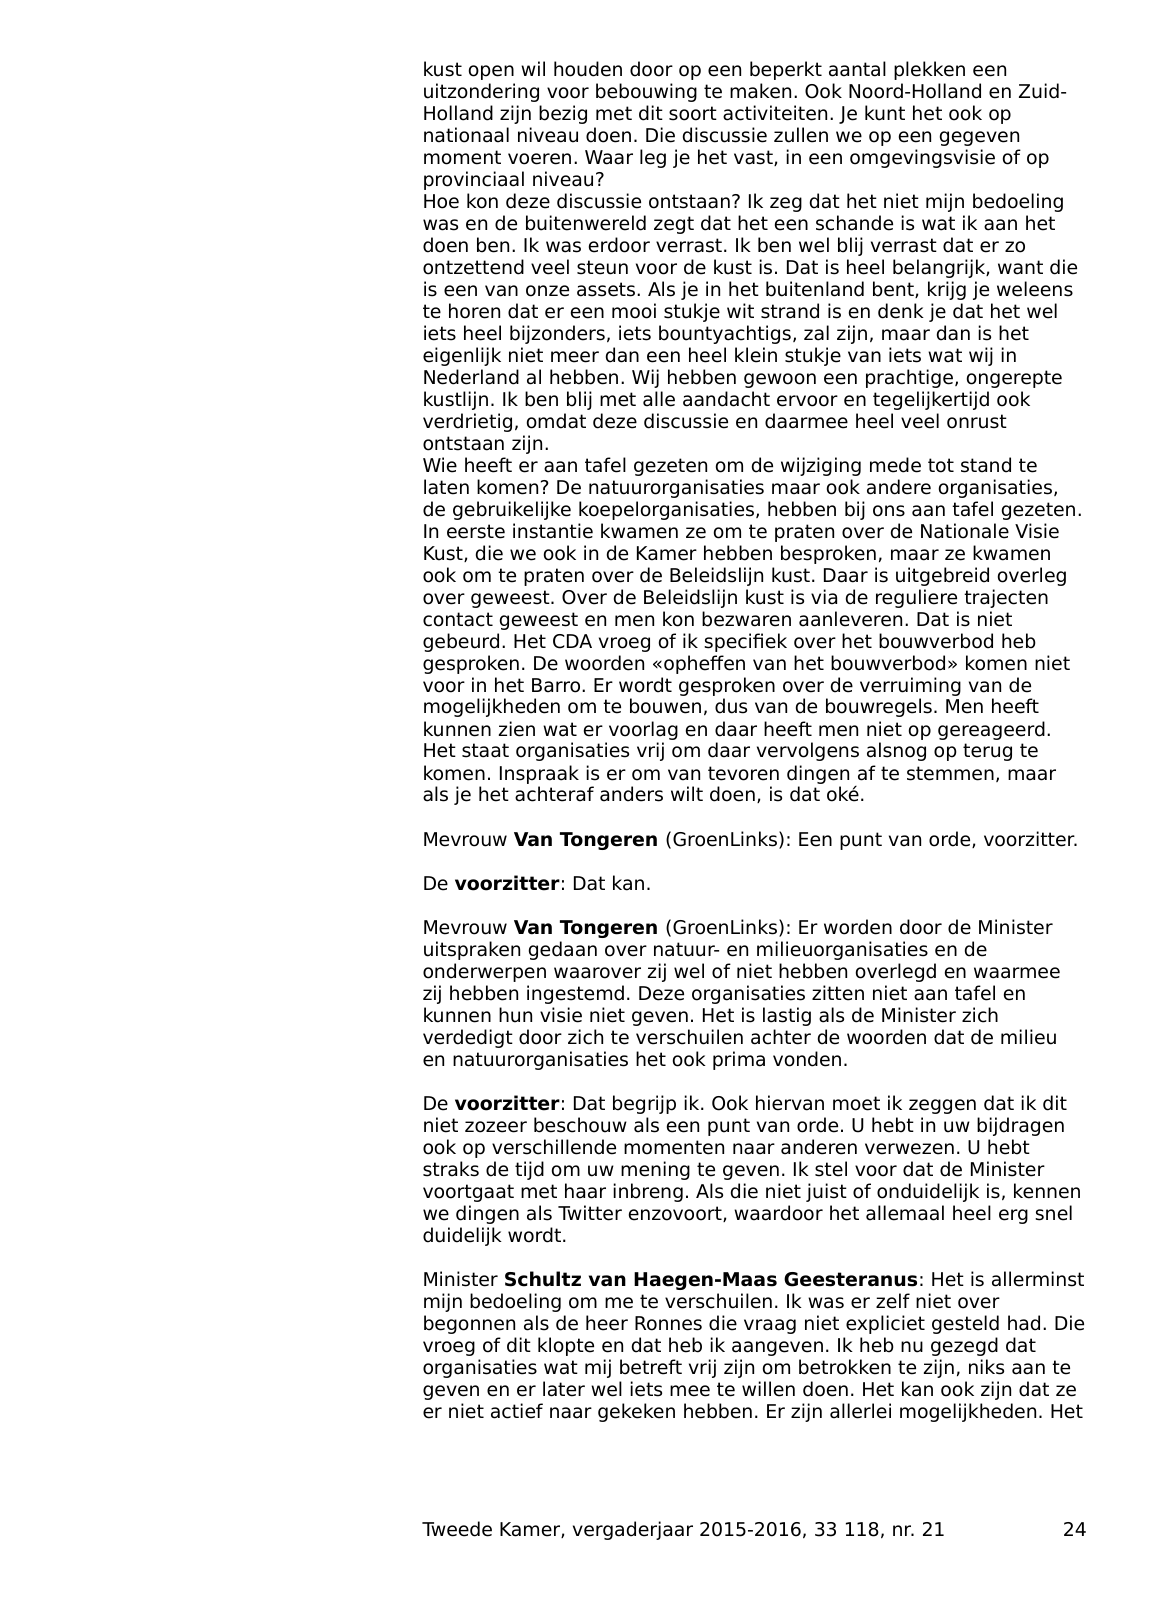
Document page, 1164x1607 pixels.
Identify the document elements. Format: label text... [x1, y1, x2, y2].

text Mevrouw Van Tongeren (GroenLinks): Een punt van orde, voorzitter. [422, 828, 1087, 851]
text Hoe kon deze discussie ontstaan? Ik zeg dat het niet mijn bedoeling was en de buitenwereld zegt dat het een schande is wat ik aan het doen ben. Ik was erdoor verrast. Ik ben wel blij verrast dat er zo ontzettend veel steun voor de kust is. Dat is heel belangrijk, want die is een van onze assets. Als je in het buitenland bent, krijg je weleens te horen dat er een mooi stukje wit strand is en denk je dat het wel iets heel bijzonders, iets bountyachtigs, zal zijn, maar dan is het eigenlijk niet meer dan een heel klein stukje van iets wat wij in Nederland al hebben. Wij hebben gewoon een prachtige, ongerepte kustlijn. Ik ben blij met alle aandacht ervoor en tegelijkertijd ook verdrietig, omdat deze discussie en daarmee heel veel onrust ontstaan zijn. [422, 191, 1087, 455]
text kust open wil houden door op een beperkt aantal plekken een uitzondering voor bebouwing te maken. Ook Noord-Holland en Zuid-Holland zijn bezig met dit soort activiteiten. Je kunt het ook op nationaal niveau doen. Die discussie zullen we op een gegeven moment voeren. Waar leg je het vast, in een omgevingsvisie of op provinciaal niveau? [422, 59, 1087, 191]
text De voorzitter: Dat begrijp ik. Ook hiervan moet ik zeggen dat ik dit niet zozeer beschouw als een punt van orde. U hebt in uw bijdragen ook op verschillende momenten naar anderen verwezen. U hebt straks de tijd om uw mening te geven. Ik stel voor dat de Minister voortgaat met haar inbreng. Als die niet juist of onduidelijk is, kennen we dingen als Twitter enzovoort, waardoor het allemaal heel erg snel duidelijk wordt. [422, 1093, 1087, 1247]
text Minister Schultz van Haegen-Maas Geesteranus: Het is allerminst mijn bedoeling om me te verschuilen. Ik was er zelf niet over begonnen als de heer Ronnes die vraag niet expliciet gesteld had. Die vroeg of dit klopte en dat heb ik aangeven. Ik heb nu gezegd dat organisaties wat mij betreft vrij zijn om betrokken te zijn, niks aan te geven en er later wel iets mee te willen doen. Het kan ook zijn dat ze er niet actief naar gekeken hebben. Er zijn allerlei mogelijkheden. Het [422, 1269, 1087, 1423]
text De voorzitter: Dat kan. [422, 873, 1087, 895]
text Wie heeft er aan tafel gezeten om de wijziging mede tot stand te laten komen? De natuurorganisaties maar ook andere organisaties, de gebruikelijke koepelorganisaties, hebben bij ons aan tafel gezeten. In eerste instantie kwamen ze om te praten over de Nationale Visie Kust, die we ook in de Kamer hebben besproken, maar ze kwamen ook om te praten over de Beleidslijn kust. Daar is uitgebreid overleg over geweest. Over de Beleidslijn kust is via de reguliere trajecten contact geweest en men kon bezwaren aanleveren. Dat is niet gebeurd. Het CDA vroeg of ik specifiek over het bouwverbod heb gesproken. De woorden «opheffen van het bouwverbod» komen niet voor in het Barro. Er wordt gesproken over de verruiming van de mogelijkheden om te bouwen, dus van de bouwregels. Men heeft kunnen zien wat er voorlag en daar heeft men niet op gereageerd. Het staat organisaties vrij om daar vervolgens alsnog op terug te komen. Inspraak is er om van tevoren dingen af te stemmen, maar als je het achteraf anders wilt doen, is dat oké. [422, 455, 1087, 806]
text Mevrouw Van Tongeren (GroenLinks): Er worden door de Minister uitspraken gedaan over natuur- en milieuorganisaties en de onderwerpen waarover zij wel of niet hebben overlegd en waarmee zij hebben ingestemd. Deze organisaties zitten niet aan tafel en kunnen hun visie niet geven. Het is lastig als de Minister zich verdedigt door zich te verschuilen achter de woorden dat de milieu en natuurorganisaties het ook prima vonden. [422, 917, 1087, 1071]
